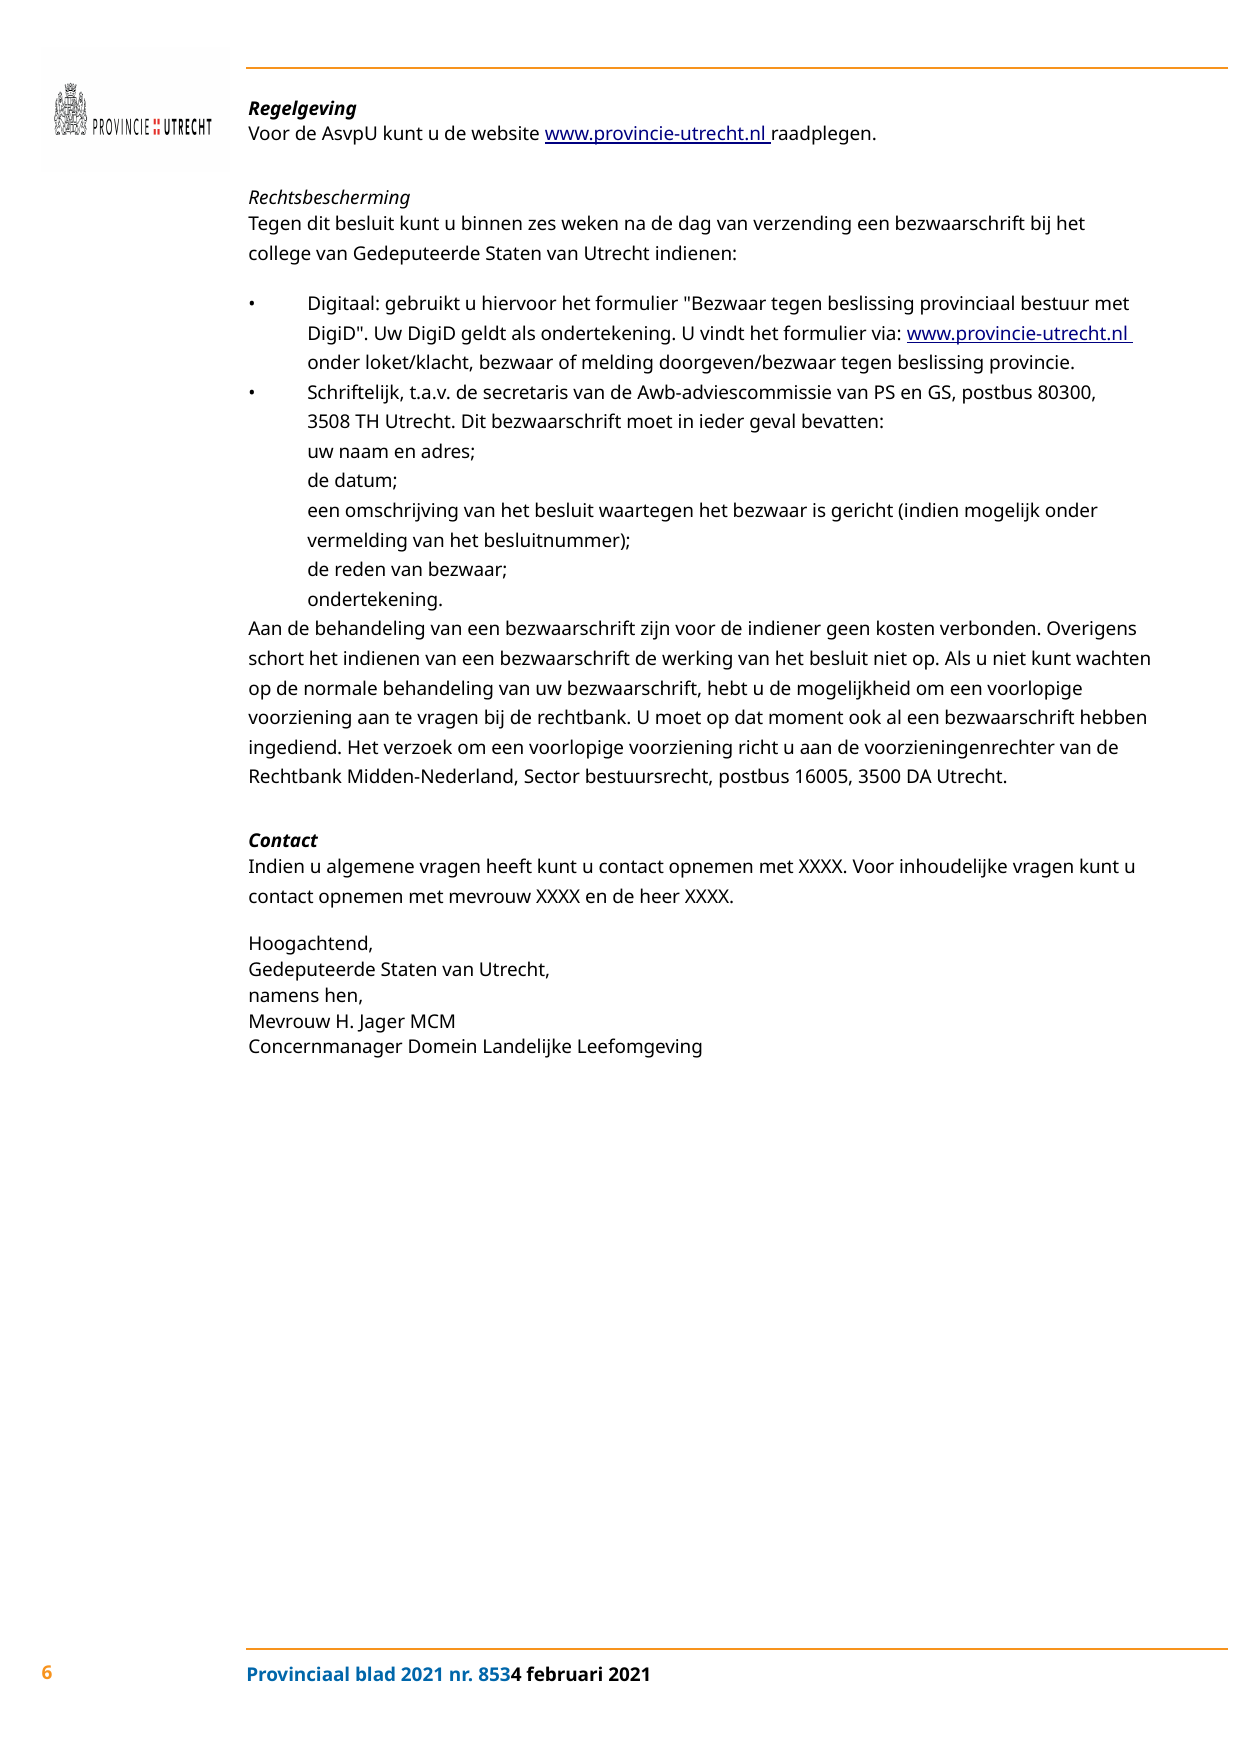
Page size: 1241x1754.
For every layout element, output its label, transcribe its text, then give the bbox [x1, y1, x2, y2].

list Schriftelijk, t.a.v. de secretaris van de Awb-adviescommissie van PS en GS, postbus 80300, 3508 TH Utrecht. Dit bezwaarschrift moet in ieder geval bevatten: [248, 379, 1152, 434]
text Rechtsbescherming [248, 184, 1152, 210]
list de reden van bezwaar; [248, 556, 1152, 582]
text Aan de behandeling van een bezwaarschrift zijn voor de indiener geen kosten verbonden. Overigens schort het indienen van een bezwaarschrift de werking van het besluit niet op. Als u niet kunt wachten op de normale behandeling van uw bezwaarschrift, hebt u de mogelijkheid om een voorlopige voorziening aan te vragen bij de rechtbank. U moet op dat moment ook al een bezwaarschrift hebben ingediend. Het verzoek om een voorlopige voorziening richt u aan de voorzieningenrechter van de Rechtbank Midden-Nederland, Sector bestuursrecht, postbus 16005, 3500 DA Utrecht. [248, 616, 1152, 789]
text namens hen, [248, 982, 1152, 1008]
list Digitaal: gebruikt u hiervoor het formulier "Bezwaar tegen beslissing provinciaal bestuur met DigiD". Uw DigiD geldt als ondertekening. U vindt het formulier via: www.provincie-utrecht.nl onder loket/klacht, bezwaar of melding doorgeven/bezwaar tegen beslissing provincie. [248, 290, 1152, 375]
list uw naam en adres; [248, 438, 1152, 464]
text Contact [248, 827, 1152, 853]
text Indien u algemene vragen heeft kunt u contact opnemen met XXXX. Voor inhoudelijke vragen kunt u contact opnemen met mevrouw XXXX en de heer XXXX. [248, 853, 1152, 908]
text Concernmanager Domein Landelijke Leefomgeving [248, 1033, 1152, 1059]
text Tegen dit besluit kunt u binnen zes weken na de dag van verzending een bezwaarschrift bij het college van Gedeputeerde Staten van Utrecht indienen: [248, 210, 1152, 266]
text Mevrouw H. Jager MCM [248, 1008, 1152, 1033]
picture [41, 47, 231, 172]
text Hoogachtend, [248, 931, 1152, 956]
list ondertekening. [248, 586, 1152, 612]
text Gedeputeerde Staten van Utrecht, [248, 956, 1152, 982]
text Regelgeving [248, 95, 1152, 121]
text Voor de AsvpU kunt u de website www.provincie-utrecht.nl raadplegen. [248, 121, 1152, 146]
list een omschrijving van het besluit waartegen het bezwaar is gericht (indien mogelijk onder vermelding van het besluitnummer); [248, 497, 1152, 553]
list de datum; [248, 468, 1152, 493]
